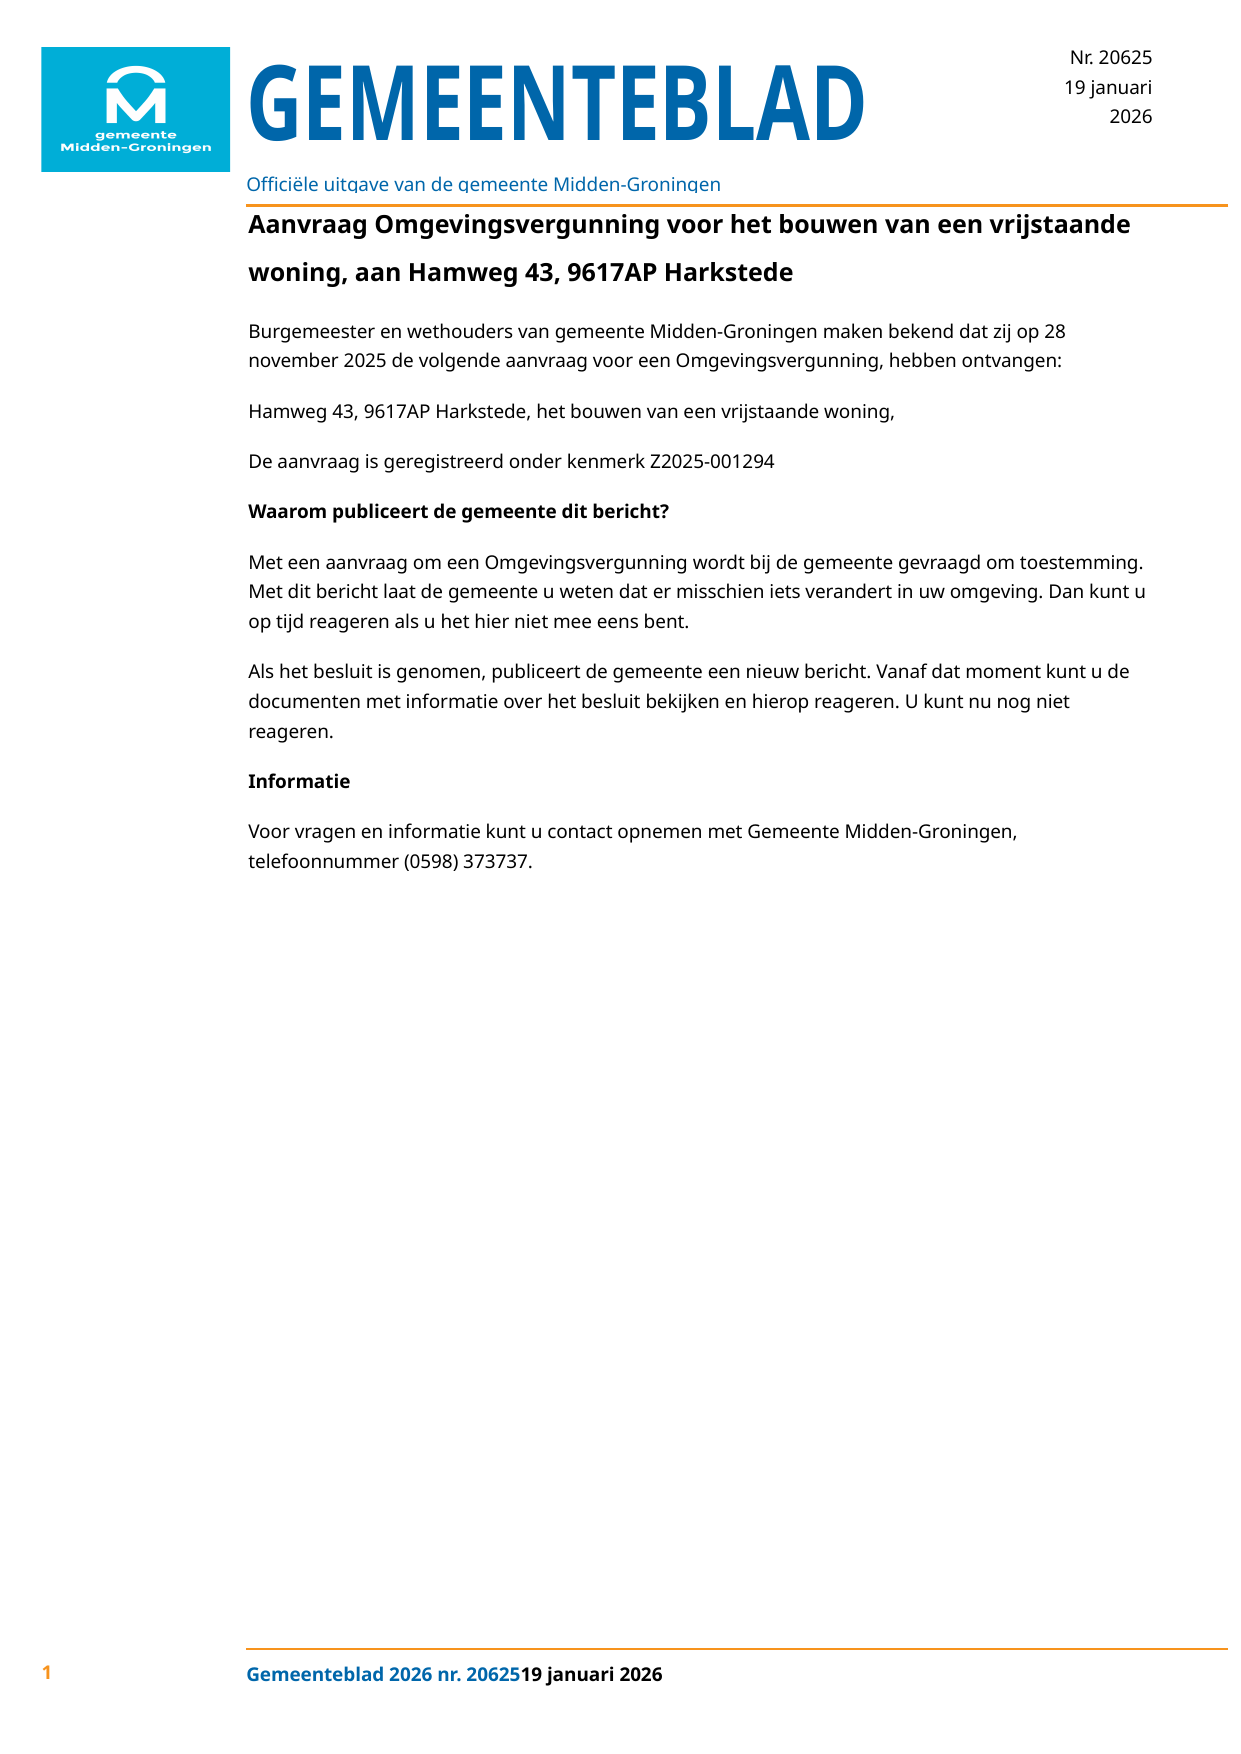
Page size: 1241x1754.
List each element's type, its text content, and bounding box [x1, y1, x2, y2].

picture [107, 89, 165, 122]
picture [184, 146, 190, 153]
text Aanvraag Omgevingsvergunning voor het bouwen van een vrijstaande woning, aan Hamweg 43, 9617AP Harkstede [248, 207, 1152, 288]
text Voor vragen en informatie kunt u contact opnemen met Gemeente Midden-Groningen, telefoonnummer (0598) 373737. [248, 819, 1152, 874]
text Waarom publiceert de gemeente dit bericht? [248, 499, 1152, 524]
text Hamweg 43, 9617AP Harkstede, het bouwen van een vrijstaande woning, [248, 398, 1152, 424]
text De aanvraag is geregistreerd onder kenmerk Z2025-001294 [248, 448, 1152, 474]
text Als het besluit is genomen, publiceert de gemeente een nieuw bericht. Vanaf dat moment kunt u de documenten met informatie over het besluit bekijken en hierop reageren. U kunt nu nog niet reageren. [248, 659, 1152, 744]
text Informatie [248, 768, 1152, 794]
picture [108, 66, 164, 82]
text Met een aanvraag om een Omgevingsvergunning wordt bij de gemeente gevraagd om toestemming. Met dit bericht laat de gemeente u weten dat er misschien iets verandert in uw omgeving. Dan kunt u op tijd reageren als u het hier niet mee eens bent. [248, 549, 1152, 634]
text Burgemeester en wethouders van gemeente Midden-Groningen maken bekend dat zij op 28 november 2025 de volgende aanvraag voor een Omgevingsvergunning, hebben ontvangen: [248, 318, 1152, 373]
